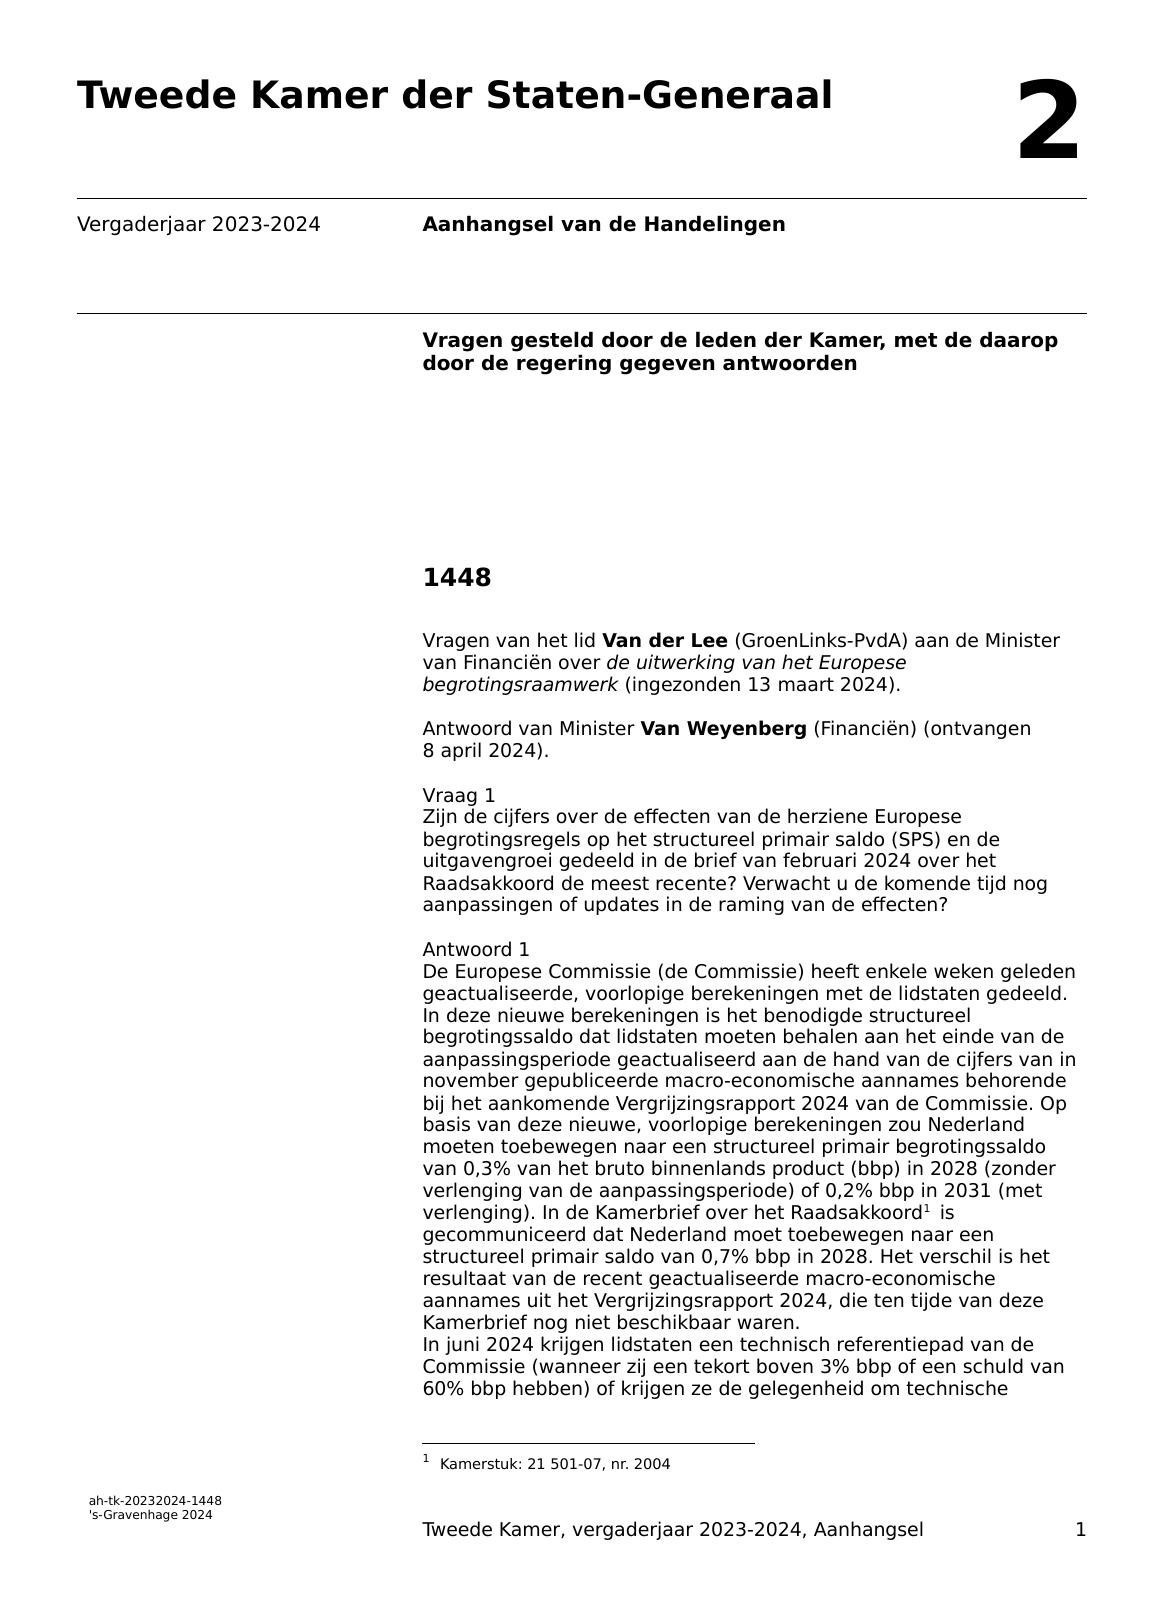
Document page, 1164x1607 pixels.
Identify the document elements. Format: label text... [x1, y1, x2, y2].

text Antwoord 1 [422, 938, 1087, 961]
text Zijn de cijfers over de effecten van de herziene Europese begrotingsregels op het structureel primair saldo (SPS) en de uitgavengroei gedeeld in de brief van februari 2024 over het Raadsakkoord de meest recente? Verwacht u de komende tijd nog aanpassingen of updates in de raming van de effecten? [422, 806, 1087, 916]
table_cell Vergaderjaar 2023-2024 [77, 199, 422, 313]
table_header Tweede Kamer der Staten-Generaal [77, 59, 886, 198]
text De Europese Commissie (de Commissie) heeft enkele weken geleden geactualiseerde, voorlopige berekeningen met de lidstaten gedeeld. In deze nieuwe berekeningen is het benodigde structureel begrotingssaldo dat lidstaten moeten behalen aan het einde van de aanpassingsperiode geactualiseerd aan de hand van de cijfers van in november gepubliceerde macro-economische aannames behorende bij het aankomende Vergrijzingsrapport 2024 van de Commissie. Op basis van deze nieuwe, voorlopige berekeningen zou Nederland moeten toebewegen naar een structureel primair begrotingssaldo van 0,3% van het bruto binnenlands product (bbp) in 2028 (zonder verlenging van de aanpassingsperiode) of 0,2% bbp in 2031 (met verlenging). In de Kamerbrief over het Raadsakkoord is gecommuniceerd dat Nederland moet toebewegen naar een structureel primair saldo van 0,7% bbp in 2028. Het verschil is het resultaat van de recent geactualiseerde macro-economische aannames uit het Vergrijzingsrapport 2024, die ten tijde van deze Kamerbrief nog niet beschikbaar waren. [422, 961, 1087, 1334]
table_cell Vragen gesteld door de leden der Kamer, met de daarop door de regering gegeven antwoorden [422, 314, 1087, 375]
text Kamerstuk: 21 501-07, nr. 2004 [422, 1452, 1087, 1474]
text ah-tk-20232024-1448 [88, 1494, 323, 1508]
text In juni 2024 krijgen lidstaten een technisch referentiepad van de Commissie (wanneer zij een tekort boven 3% bbp of een schuld van 60% bbp hebben) of krijgen ze de gelegenheid om technische [422, 1334, 1087, 1400]
text Vraag 1 [422, 784, 1087, 806]
table_cell [77, 314, 422, 375]
text Antwoord van Minister Van Weyenberg (Financiën) (ontvangen 8 april 2024). [422, 718, 1087, 762]
text 1448 [422, 563, 1087, 592]
table_cell Aanhangsel van de Handelingen [422, 199, 1087, 313]
text Vragen van het lid Van der Lee (GroenLinks-PvdA) aan de Minister van Financiën over de uitwerking van het Europese begrotingsraamwerk (ingezonden 13 maart 2024). [422, 630, 1087, 696]
text 's-Gravenhage 2024 [88, 1508, 323, 1522]
table_header 2 [886, 59, 1087, 198]
